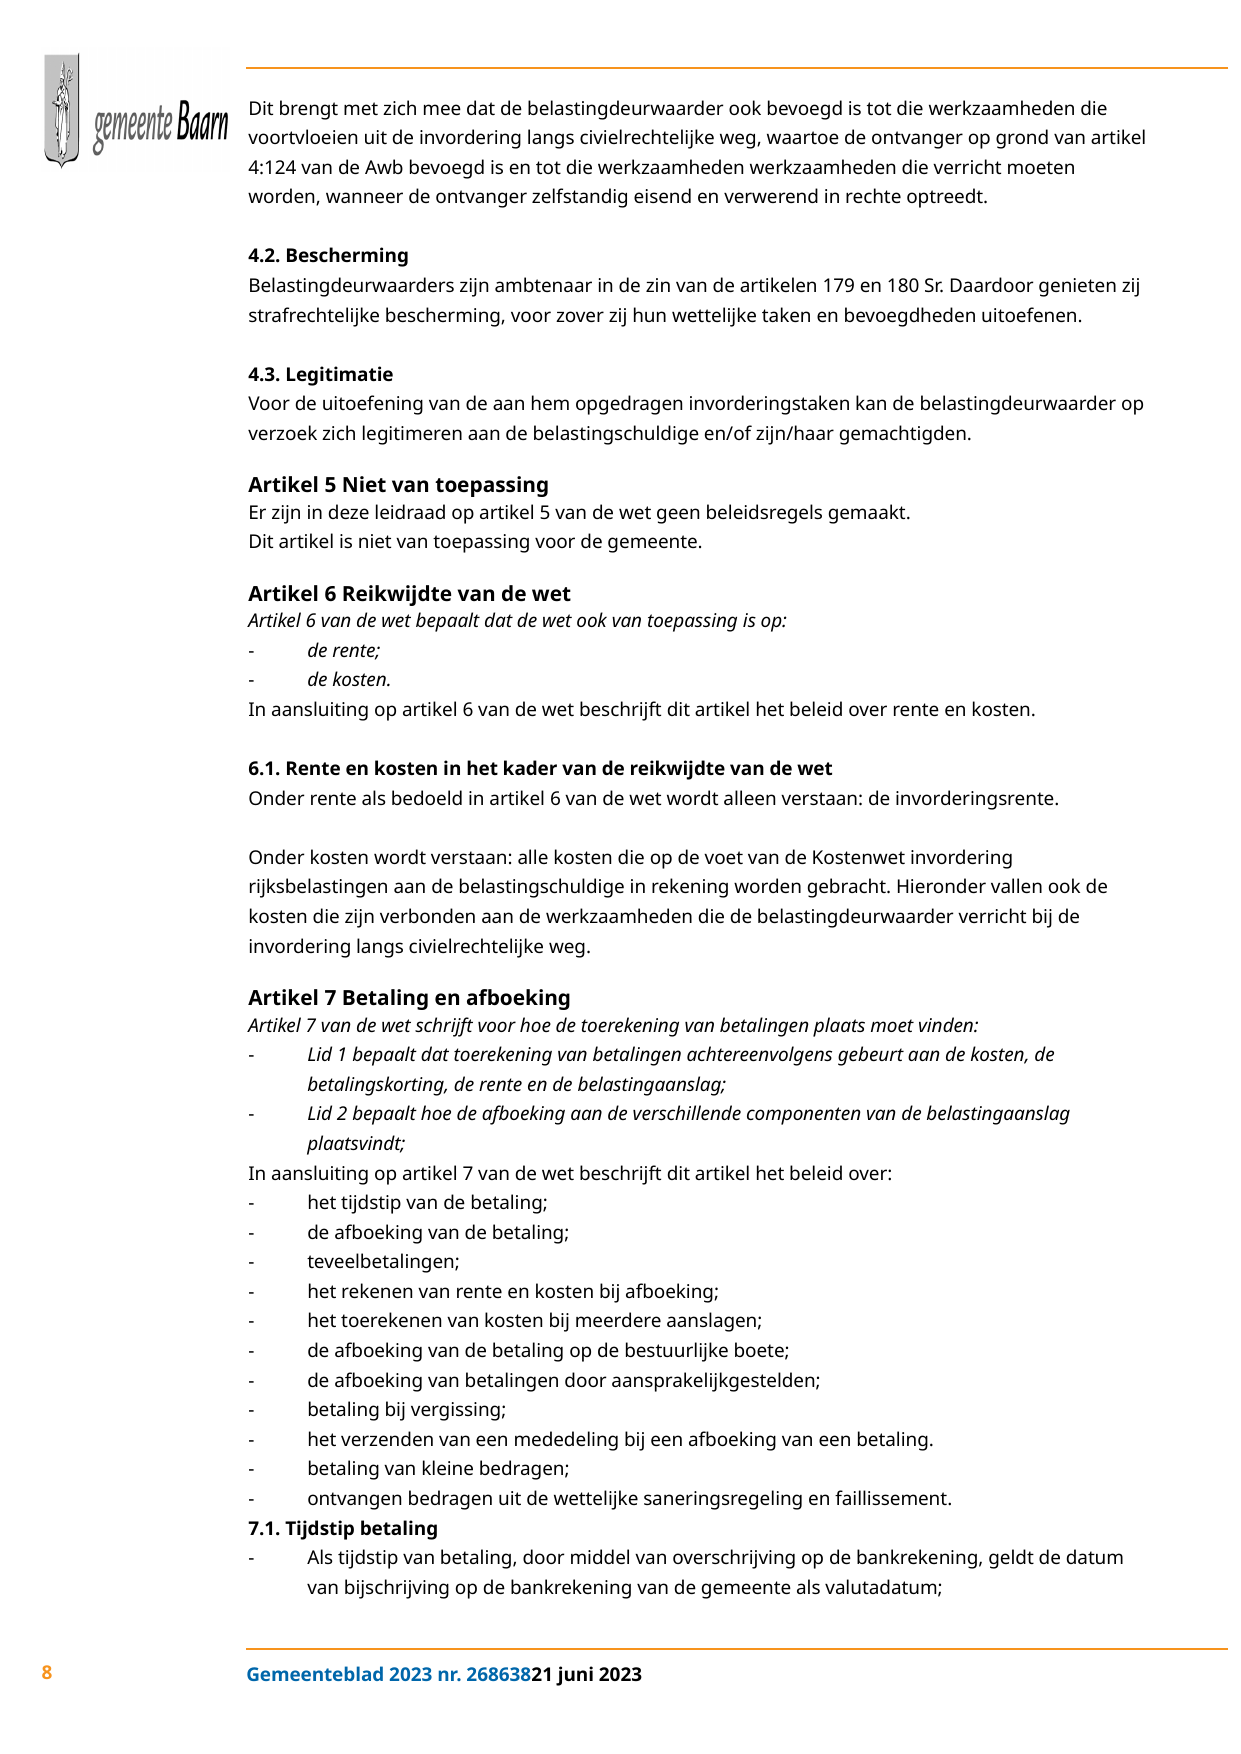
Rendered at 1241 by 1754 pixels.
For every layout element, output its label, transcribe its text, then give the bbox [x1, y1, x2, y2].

list de kosten. [248, 667, 1152, 692]
list de rente; [248, 637, 1152, 663]
text Er zijn in deze leidraad op artikel 5 van de wet geen beleidsregels gemaakt. [248, 499, 1152, 525]
text In aansluiting op artikel 6 van de wet beschrijft dit artikel het beleid over rente en kosten. [248, 696, 1152, 722]
text Onder kosten wordt verstaan: alle kosten die op de voet van de Kostenwet invordering rijksbelastingen aan de belastingschuldige in rekening worden gebracht. Hieronder vallen ook de kosten die zijn verbonden aan de werkzaamheden die de belastingdeurwaarder verricht bij de invordering langs civielrechtelijke weg. [248, 844, 1152, 959]
text Dit artikel is niet van toepassing voor de gemeente. [248, 529, 1152, 554]
text Artikel 6 van de wet bepaalt dat de wet ook van toepassing is op: [248, 607, 1152, 633]
text Artikel 5 Niet van toepassing [248, 471, 1152, 499]
list ontvangen bedragen uit de wettelijke saneringsregeling en faillissement. [248, 1485, 1152, 1511]
list het rekenen van rente en kosten bij afboeking; [248, 1278, 1152, 1304]
list het tijdstip van de betaling; [248, 1189, 1152, 1215]
list het verzenden van een mededeling bij een afboeking van een betaling. [248, 1426, 1152, 1452]
text Voor de uitoefening van de aan hem opgedragen invorderingstaken kan de belastingdeurwaarder op verzoek zich legitimeren aan de belastingschuldige en/of zijn/haar gemachtigden. [248, 391, 1152, 446]
text Belastingdeurwaarders zijn ambtenaar in de zin van de artikelen 179 en 180 Sr. Daardoor genieten zij strafrechtelijke bescherming, voor zover zij hun wettelijke taken en bevoegdheden uitoefenen. [248, 272, 1152, 328]
list de afboeking van de betaling; [248, 1219, 1152, 1244]
text Artikel 6 Reikwijdte van de wet [248, 579, 1152, 607]
list Als tijdstip van betaling, door middel van overschrijving op de bankrekening, geldt de datum van bijschrijving op de bankrekening van de gemeente als valutadatum; [248, 1544, 1152, 1599]
list Lid 1 bepaalt dat toerekening van betalingen achtereenvolgens gebeurt aan de kosten, de betalingskorting, de rente en de belastingaanslag; [248, 1041, 1152, 1097]
text 4.3. Legitimatie [248, 361, 1152, 387]
text Artikel 7 Betaling en afboeking [248, 983, 1152, 1012]
list teveelbetalingen; [248, 1248, 1152, 1274]
text 4.2. Bescherming [248, 243, 1152, 268]
text Dit brengt met zich mee dat de belastingdeurwaarder ook bevoegd is tot die werkzaamheden die voortvloeien uit de invordering langs civielrechtelijke weg, waartoe de ontvanger op grond van artikel 4:124 van de Awb bevoegd is en tot die werkzaamheden werkzaamheden die verricht moeten worden, wanneer de ontvanger zelfstandig eisend en verwerend in rechte optreedt. [248, 95, 1152, 209]
list Lid 2 bepaalt hoe de afboeking aan de verschillende componenten van de belastingaanslag plaatsvindt; [248, 1101, 1152, 1156]
list de afboeking van de betaling op de bestuurlijke boete; [248, 1337, 1152, 1363]
text Onder rente als bedoeld in artikel 6 van de wet wordt alleen verstaan: de invorderingsrente. [248, 785, 1152, 811]
text 6.1. Rente en kosten in het kader van de reikwijdte van de wet [248, 755, 1152, 781]
list het toerekenen van kosten bij meerdere aanslagen; [248, 1308, 1152, 1333]
list betaling van kleine bedragen; [248, 1456, 1152, 1481]
list de afboeking van betalingen door aansprakelijkgestelden; [248, 1367, 1152, 1392]
list betaling bij vergissing; [248, 1396, 1152, 1422]
picture [41, 47, 231, 172]
text 7.1. Tijdstip betaling [248, 1515, 1152, 1540]
text In aansluiting op artikel 7 van de wet beschrijft dit artikel het beleid over: [248, 1160, 1152, 1185]
text Artikel 7 van de wet schrijft voor hoe de toerekening van betalingen plaats moet vinden: [248, 1012, 1152, 1037]
